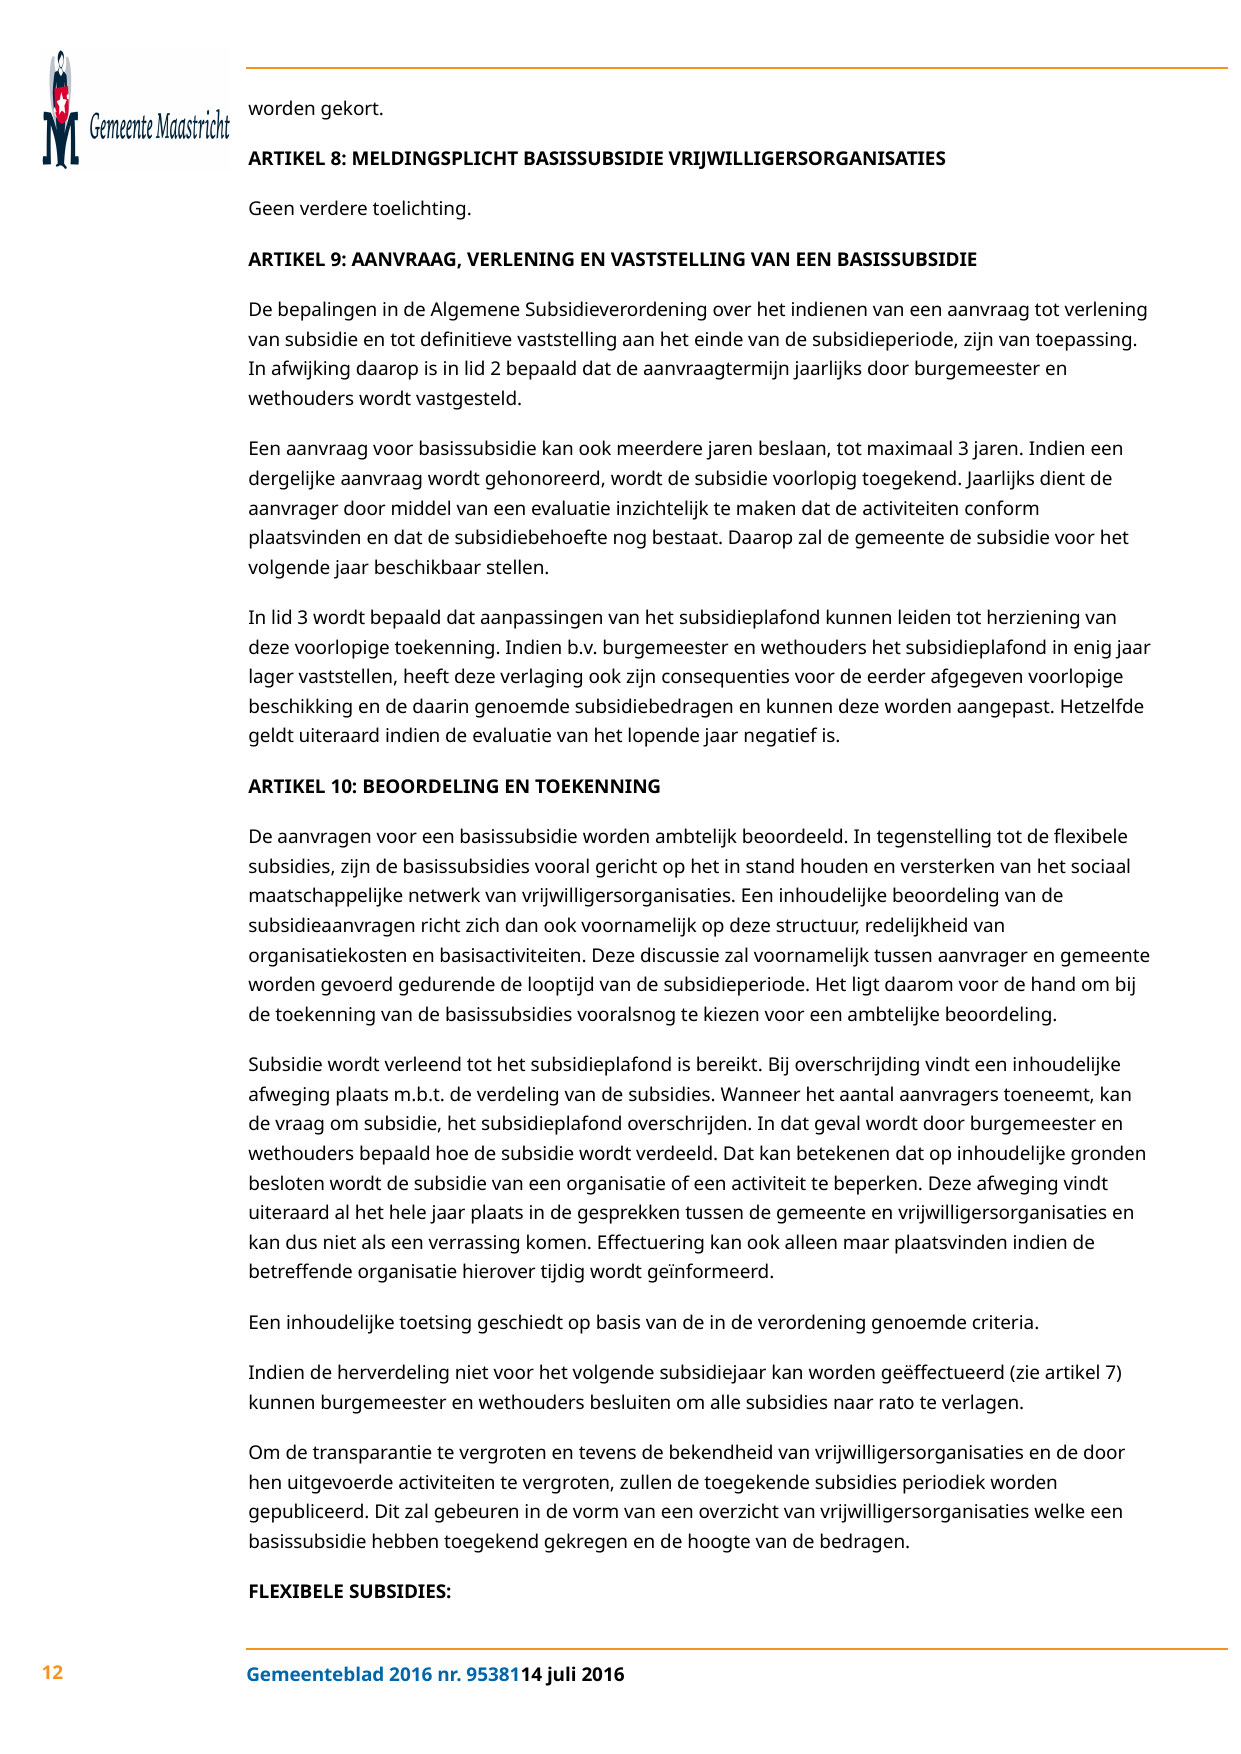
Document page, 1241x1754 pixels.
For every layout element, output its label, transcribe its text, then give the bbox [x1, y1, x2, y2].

text Subsidie wordt verleend tot het subsidieplafond is bereikt. Bij overschrijding vindt een inhoudelijke afweging plaats m.b.t. de verdeling van de subsidies. Wanneer het aantal aanvragers toeneemt, kan de vraag om subsidie, het subsidieplafond overschrijden. In dat geval wordt door burgemeester en wethouders bepaald hoe de subsidie wordt verdeeld. Dat kan betekenen dat op inhoudelijke gronden besloten wordt de subsidie van een organisatie of een activiteit te beperken. Deze afweging vindt uiteraard al het hele jaar plaats in de gesprekken tussen de gemeente en vrijwilligersorganisaties en kan dus niet als een verrassing komen. Effectuering kan ook alleen maar plaatsvinden indien de betreffende organisatie hierover tijdig wordt geïnformeerd. [248, 1051, 1152, 1284]
text Een aanvraag voor basissubsidie kan ook meerdere jaren beslaan, tot maximaal 3 jaren. Indien een dergelijke aanvraag wordt gehonoreerd, wordt de subsidie voorlopig toegekend. Jaarlijks dient de aanvrager door middel van een evaluatie inzichtelijk te maken dat de activiteiten conform plaatsvinden en dat de subsidiebehoefte nog bestaat. Daarop zal de gemeente de subsidie voor het volgende jaar beschikbaar stellen. [248, 436, 1152, 580]
text Indien de herverdeling niet voor het volgende subsidiejaar kan worden geëffectueerd (zie artikel 7) kunnen burgemeester en wethouders besluiten om alle subsidies naar rato te verlagen. [248, 1359, 1152, 1415]
text ARTIKEL 9: AANVRAAG, VERLENING EN VASTSTELLING VAN EEN BASISSUBSIDIE [248, 246, 1152, 272]
picture [41, 47, 231, 172]
text ARTIKEL 8: MELDINGSPLICHT BASISSUBSIDIE VRIJWILLIGERSORGANISATIES [248, 145, 1152, 171]
text De bepalingen in de Algemene Subsidieverordening over het indienen van een aanvraag tot verlening van subsidie en tot definitieve vaststelling aan het einde van de subsidieperiode, zijn van toepassing. In afwijking daarop is in lid 2 bepaald dat de aanvraagtermijn jaarlijks door burgemeester en wethouders wordt vastgesteld. [248, 296, 1152, 411]
text Een inhoudelijke toetsing geschiedt op basis van de in de verordening genoemde criteria. [248, 1309, 1152, 1335]
text In lid 3 wordt bepaald dat aanpassingen van het subsidieplafond kunnen leiden tot herziening van deze voorlopige toekenning. Indien b.v. burgemeester en wethouders het subsidieplafond in enig jaar lager vaststellen, heeft deze verlaging ook zijn consequenties voor de eerder afgegeven voorlopige beschikking en de daarin genoemde subsidiebedragen en kunnen deze worden aangepast. Hetzelfde geldt uiteraard indien de evaluatie van het lopende jaar negatief is. [248, 604, 1152, 748]
text Geen verdere toelichting. [248, 196, 1152, 221]
text De aanvragen voor een basissubsidie worden ambtelijk beoordeeld. In tegenstelling tot de flexibele subsidies, zijn de basissubsidies vooral gericht op het in stand houden en versterken van het sociaal maatschappelijke netwerk van vrijwilligersorganisaties. Een inhoudelijke beoordeling van de subsidieaanvragen richt zich dan ook voornamelijk op deze structuur, redelijkheid van organisatiekosten en basisactiviteiten. Deze discussie zal voornamelijk tussen aanvrager en gemeente worden gevoerd gedurende de looptijd van de subsidieperiode. Het ligt daarom voor de hand om bij de toekenning van de basissubsidies vooralsnog te kiezen voor een ambtelijke beoordeling. [248, 823, 1152, 1027]
text FLEXIBELE SUBSIDIES: [248, 1578, 1152, 1604]
text ARTIKEL 10: BEOORDELING EN TOEKENNING [248, 773, 1152, 799]
text Om de transparantie te vergroten en tevens de bekendheid van vrijwilligersorganisaties en de door hen uitgevoerde activiteiten te vergroten, zullen de toegekende subsidies periodiek worden gepubliceerd. Dit zal gebeuren in de vorm van een overzicht van vrijwilligersorganisaties welke een basissubsidie hebben toegekend gekregen en de hoogte van de bedragen. [248, 1439, 1152, 1554]
text worden gekort. [248, 95, 1152, 121]
